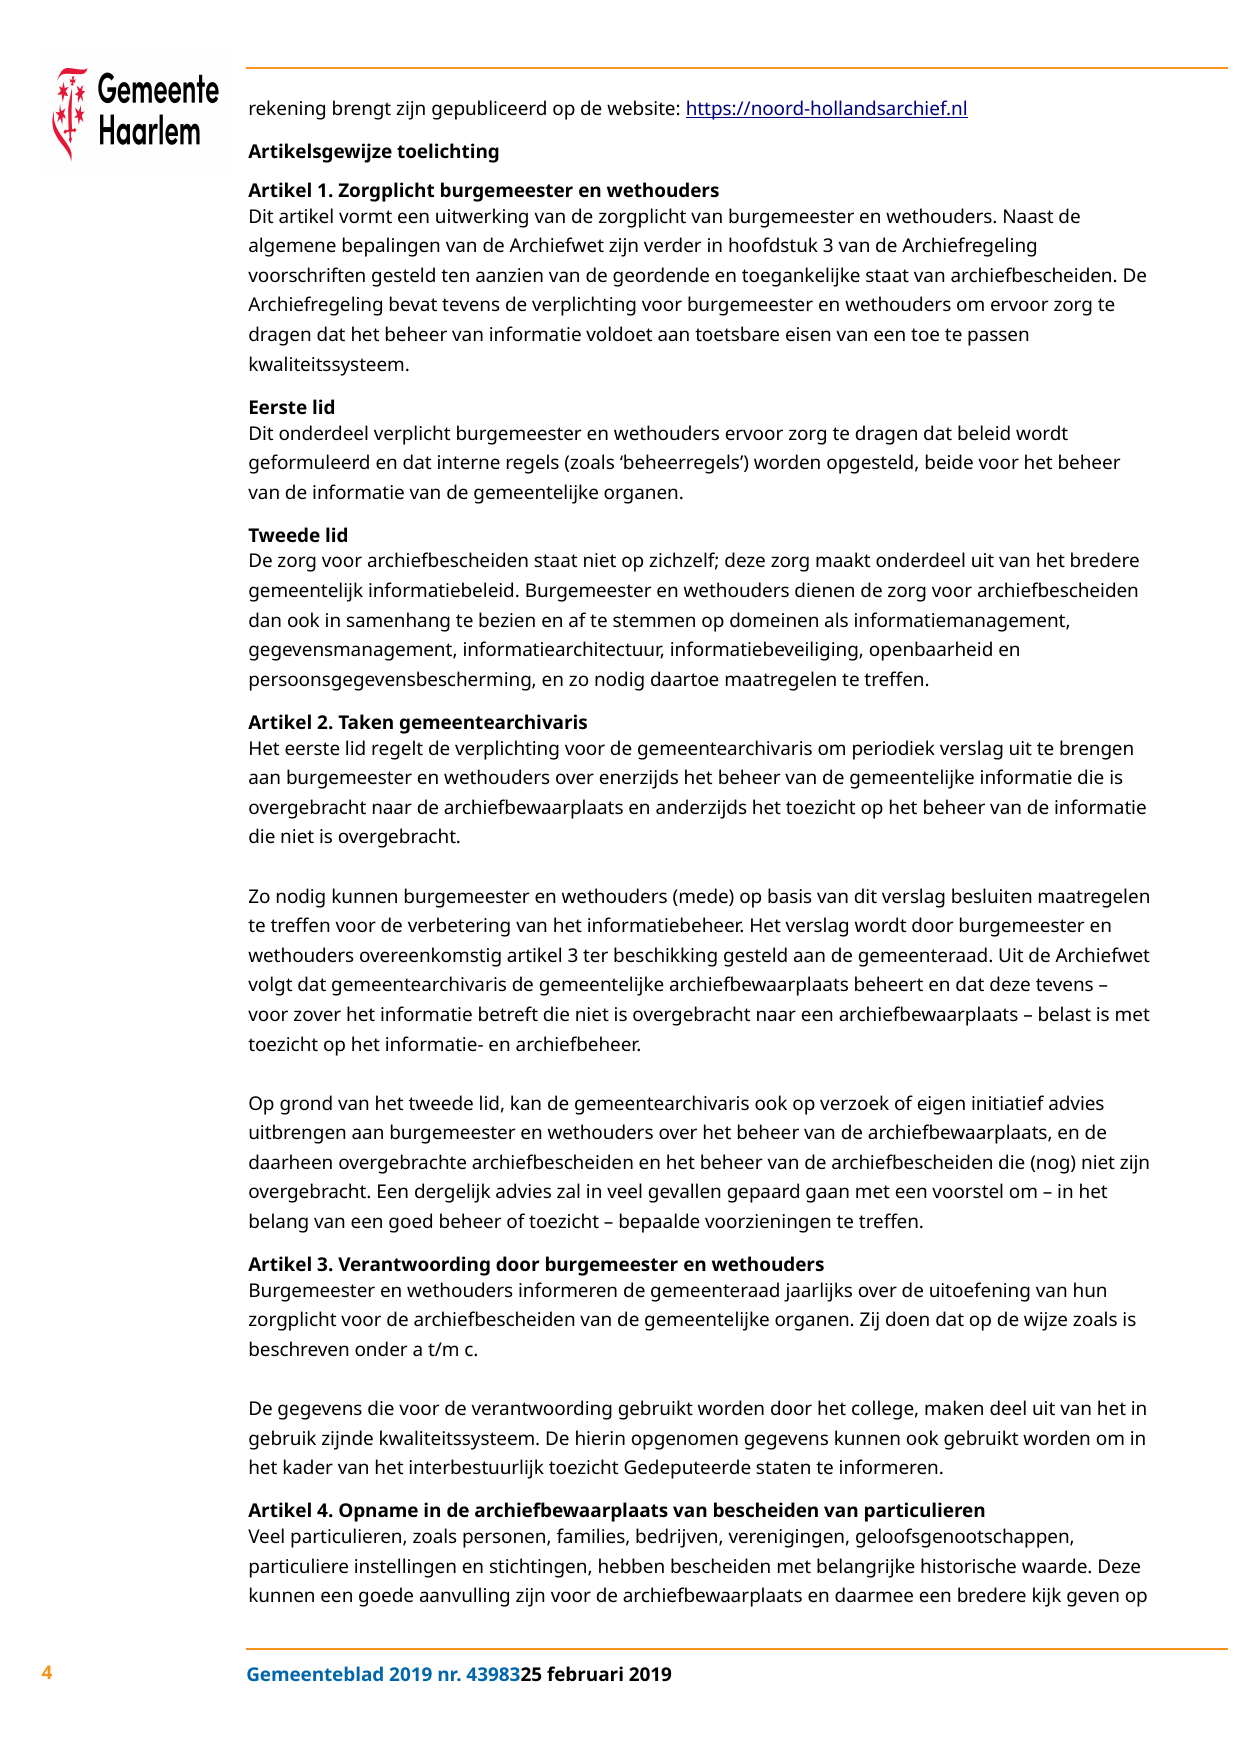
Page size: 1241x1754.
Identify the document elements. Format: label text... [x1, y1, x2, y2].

text Artikel 1. Zorgplicht burgemeester en wethouders [248, 177, 1152, 203]
text Artikelsgewijze toelichting [248, 138, 1152, 164]
text Het eerste lid regelt de verplichting voor de gemeentearchivaris om periodiek verslag uit te brengen aan burgemeester en wethouders over enerzijds het beheer van de gemeentelijke informatie die is overgebracht naar de archiefbewaarplaats en anderzijds het toezicht op het beheer van de informatie die niet is overgebracht. [248, 735, 1152, 849]
text Dit artikel vormt een uitwerking van de zorgplicht van burgemeester en wethouders. Naast de algemene bepalingen van de Archiefwet zijn verder in hoofdstuk 3 van de Archiefregeling voorschriften gesteld ten aanzien van de geordende en toegankelijke staat van archiefbescheiden. De Archiefregeling bevat tevens de verplichting voor burgemeester en wethouders om ervoor zorg te dragen dat het beheer van informatie voldoet aan toetsbare eisen van een toe te passen kwaliteitssysteem. [248, 203, 1152, 377]
text Artikel 4. Opname in de archiefbewaarplaats van bescheiden van particulieren [248, 1498, 1152, 1523]
picture [41, 47, 231, 172]
text Dit onderdeel verplicht burgemeester en wethouders ervoor zorg te dragen dat beleid wordt geformuleerd en dat interne regels (zoals ‘beheerregels’) worden opgesteld, beide voor het beheer van de informatie van de gemeentelijke organen. [248, 420, 1152, 504]
text Zo nodig kunnen burgemeester en wethouders (mede) op basis van dit verslag besluiten maatregelen te treffen voor de verbetering van het informatiebeheer. Het verslag wordt door burgemeester en wethouders overeenkomstig artikel 3 ter beschikking gesteld aan de gemeenteraad. Uit de Archiefwet volgt dat gemeentearchivaris de gemeentelijke archiefbewaarplaats beheert en dat deze tevens – voor zover het informatie betreft die niet is overgebracht naar een archiefbewaarplaats – belast is met toezicht op het informatie- en archiefbeheer. [248, 883, 1152, 1056]
text Burgemeester en wethouders informeren de gemeenteraad jaarlijks over de uitoefening van hun zorgplicht voor de archiefbescheiden van de gemeentelijke organen. Zij doen dat op de wijze zoals is beschreven onder a t/m c. [248, 1277, 1152, 1362]
text Artikel 2. Taken gemeentearchivaris [248, 709, 1152, 735]
text Op grond van het tweede lid, kan de gemeentearchivaris ook op verzoek of eigen initiatief advies uitbrengen aan burgemeester en wethouders over het beheer van de archiefbewaarplaats, en de daarheen overgebrachte archiefbescheiden en het beheer van de archiefbescheiden die (nog) niet zijn overgebracht. Een dergelijk advies zal in veel gevallen gepaard gaan met een voorstel om – in het belang van een goed beheer of toezicht – bepaalde voorzieningen te treffen. [248, 1090, 1152, 1234]
text Tweede lid [248, 522, 1152, 548]
text De gegevens die voor de verantwoording gebruikt worden door het college, maken deel uit van het in gebruik zijnde kwaliteitssysteem. De hierin opgenomen gegevens kunnen ook gebruikt worden om in het kader van het interbestuurlijk toezicht Gedeputeerde staten te informeren. [248, 1395, 1152, 1480]
text De zorg voor archiefbescheiden staat niet op zichzelf; deze zorg maakt onderdeel uit van het bredere gemeentelijk informatiebeleid. Burgemeester en wethouders dienen de zorg voor archiefbescheiden dan ook in samenhang te bezien en af te stemmen op domeinen als informatiemanagement, gegevensmanagement, informatiearchitectuur, informatiebeveiliging, openbaarheid en persoonsgegevensbescherming, en zo nodig daartoe maatregelen te treffen. [248, 548, 1152, 692]
text Eerste lid [248, 394, 1152, 420]
text rekening brengt zijn gepubliceerd op de website: https://noord-hollandsarchief.nl [248, 95, 1152, 121]
text Artikel 3. Verantwoording door burgemeester en wethouders [248, 1251, 1152, 1277]
text Veel particulieren, zoals personen, families, bedrijven, verenigingen, geloofsgenootschappen, particuliere instellingen en stichtingen, hebben bescheiden met belangrijke historische waarde. Deze kunnen een goede aanvulling zijn voor de archiefbewaarplaats en daarmee een bredere kijk geven op [248, 1523, 1152, 1608]
